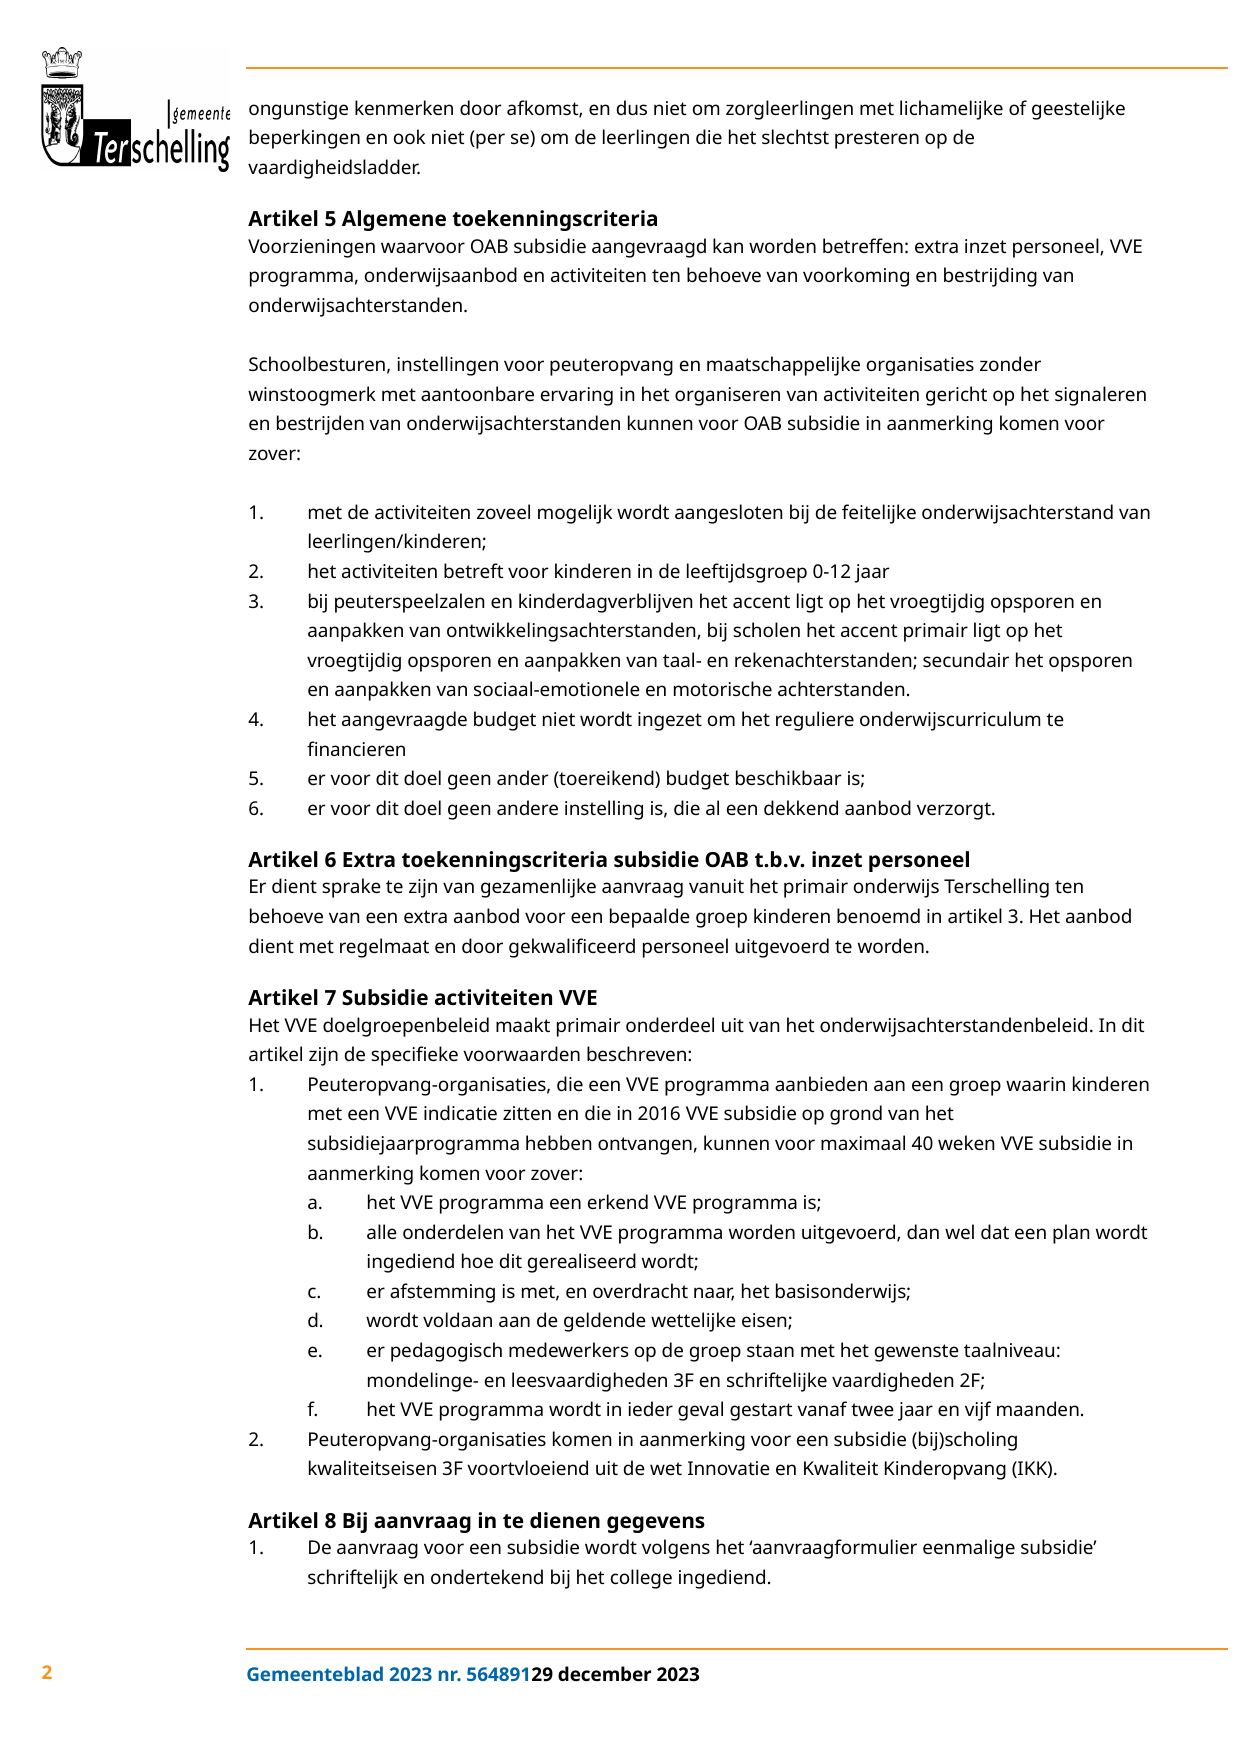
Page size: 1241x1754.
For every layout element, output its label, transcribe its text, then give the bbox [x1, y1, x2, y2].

list alle onderdelen van het VVE programma worden uitgevoerd, dan wel dat een plan wordt ingediend hoe dit gerealiseerd wordt; [307, 1219, 1152, 1274]
text Artikel 6 Extra toekenningscriteria subsidie OAB t.b.v. inzet personeel [248, 845, 1152, 874]
text Schoolbesturen, instellingen voor peuteropvang en maatschappelijke organisaties zonder winstoogmerk met aantoonbare ervaring in het organiseren van activiteiten gericht op het signaleren en bestrijden van onderwijsachterstanden kunnen voor OAB subsidie in aanmerking komen voor zover: [248, 351, 1152, 466]
list er voor dit doel geen andere instelling is, die al een dekkend aanbod verzorgt. [248, 795, 1152, 821]
text Voorzieningen waarvoor OAB subsidie aangevraagd kan worden betreffen: extra inzet personeel, VVE programma, onderwijsaanbod en activiteiten ten behoeve van voorkoming en bestrijding van onderwijsachterstanden. [248, 233, 1152, 318]
list het activiteiten betreft voor kinderen in de leeftijdsgroep 0-12 jaar [248, 558, 1152, 584]
text Artikel 7 Subsidie activiteiten VVE [248, 983, 1152, 1012]
picture [41, 47, 231, 172]
text Artikel 5 Algemene toekenningscriteria [248, 204, 1152, 233]
list bij peuterspeelzalen en kinderdagverblijven het accent ligt op het vroegtijdig opsporen en aanpakken van ontwikkelingsachterstanden, bij scholen het accent primair ligt op het vroegtijdig opsporen en aanpakken van taal- en rekenachterstanden; secundair het opsporen en aanpakken van sociaal-emotionele en motorische achterstanden. [248, 588, 1152, 702]
text ongunstige kenmerken door afkomst, en dus niet om zorgleerlingen met lichamelijke of geestelijke beperkingen en ook niet (per se) om de leerlingen die het slechtst presteren op de vaardigheidsladder. [248, 95, 1152, 180]
list met de activiteiten zoveel mogelijk wordt aangesloten bij de feitelijke onderwijsachterstand van leerlingen/kinderen; [248, 499, 1152, 554]
list het aangevraagde budget niet wordt ingezet om het reguliere onderwijscurriculum te financieren [248, 706, 1152, 761]
list De aanvraag voor een subsidie wordt volgens het ‘aanvraagformulier eenmalige subsidie’ schriftelijk en ondertekend bij het college ingediend. [248, 1534, 1152, 1590]
list wordt voldaan aan de geldende wettelijke eisen; [307, 1308, 1152, 1333]
list het VVE programma wordt in ieder geval gestart vanaf twee jaar en vijf maanden. [307, 1396, 1152, 1422]
text Het VVE doelgroepenbeleid maakt primair onderdeel uit van het onderwijsachterstandenbeleid. In dit artikel zijn de specifieke voorwaarden beschreven: [248, 1012, 1152, 1067]
text Er dient sprake te zijn van gezamenlijke aanvraag vanuit het primair onderwijs Terschelling ten behoeve van een extra aanbod voor een bepaalde groep kinderen benoemd in artikel 3. Het aanbod dient met regelmaat en door gekwalificeerd personeel uitgevoerd te worden. [248, 874, 1152, 959]
text Artikel 8 Bij aanvraag in te dienen gegevens [248, 1506, 1152, 1534]
list Peuteropvang-organisaties komen in aanmerking voor een subsidie (bij)scholing kwaliteitseisen 3F voortvloeiend uit de wet Innovatie en Kwaliteit Kinderopvang (IKK). [248, 1426, 1152, 1481]
list er afstemming is met, en overdracht naar, het basisonderwijs; [307, 1278, 1152, 1304]
list Peuteropvang-organisaties, die een VVE programma aanbieden aan een groep waarin kinderen met een VVE indicatie zitten en die in 2016 VVE subsidie op grond van het subsidiejaarprogramma hebben ontvangen, kunnen voor maximaal 40 weken VVE subsidie in aanmerking komen voor zover: [248, 1071, 1152, 1185]
list er pedagogisch medewerkers op de groep staan met het gewenste taalniveau: mondelinge- en leesvaardigheden 3F en schriftelijke vaardigheden 2F; [307, 1337, 1152, 1392]
list er voor dit doel geen ander (toereikend) budget beschikbaar is; [248, 765, 1152, 791]
list het VVE programma een erkend VVE programma is; [307, 1189, 1152, 1215]
